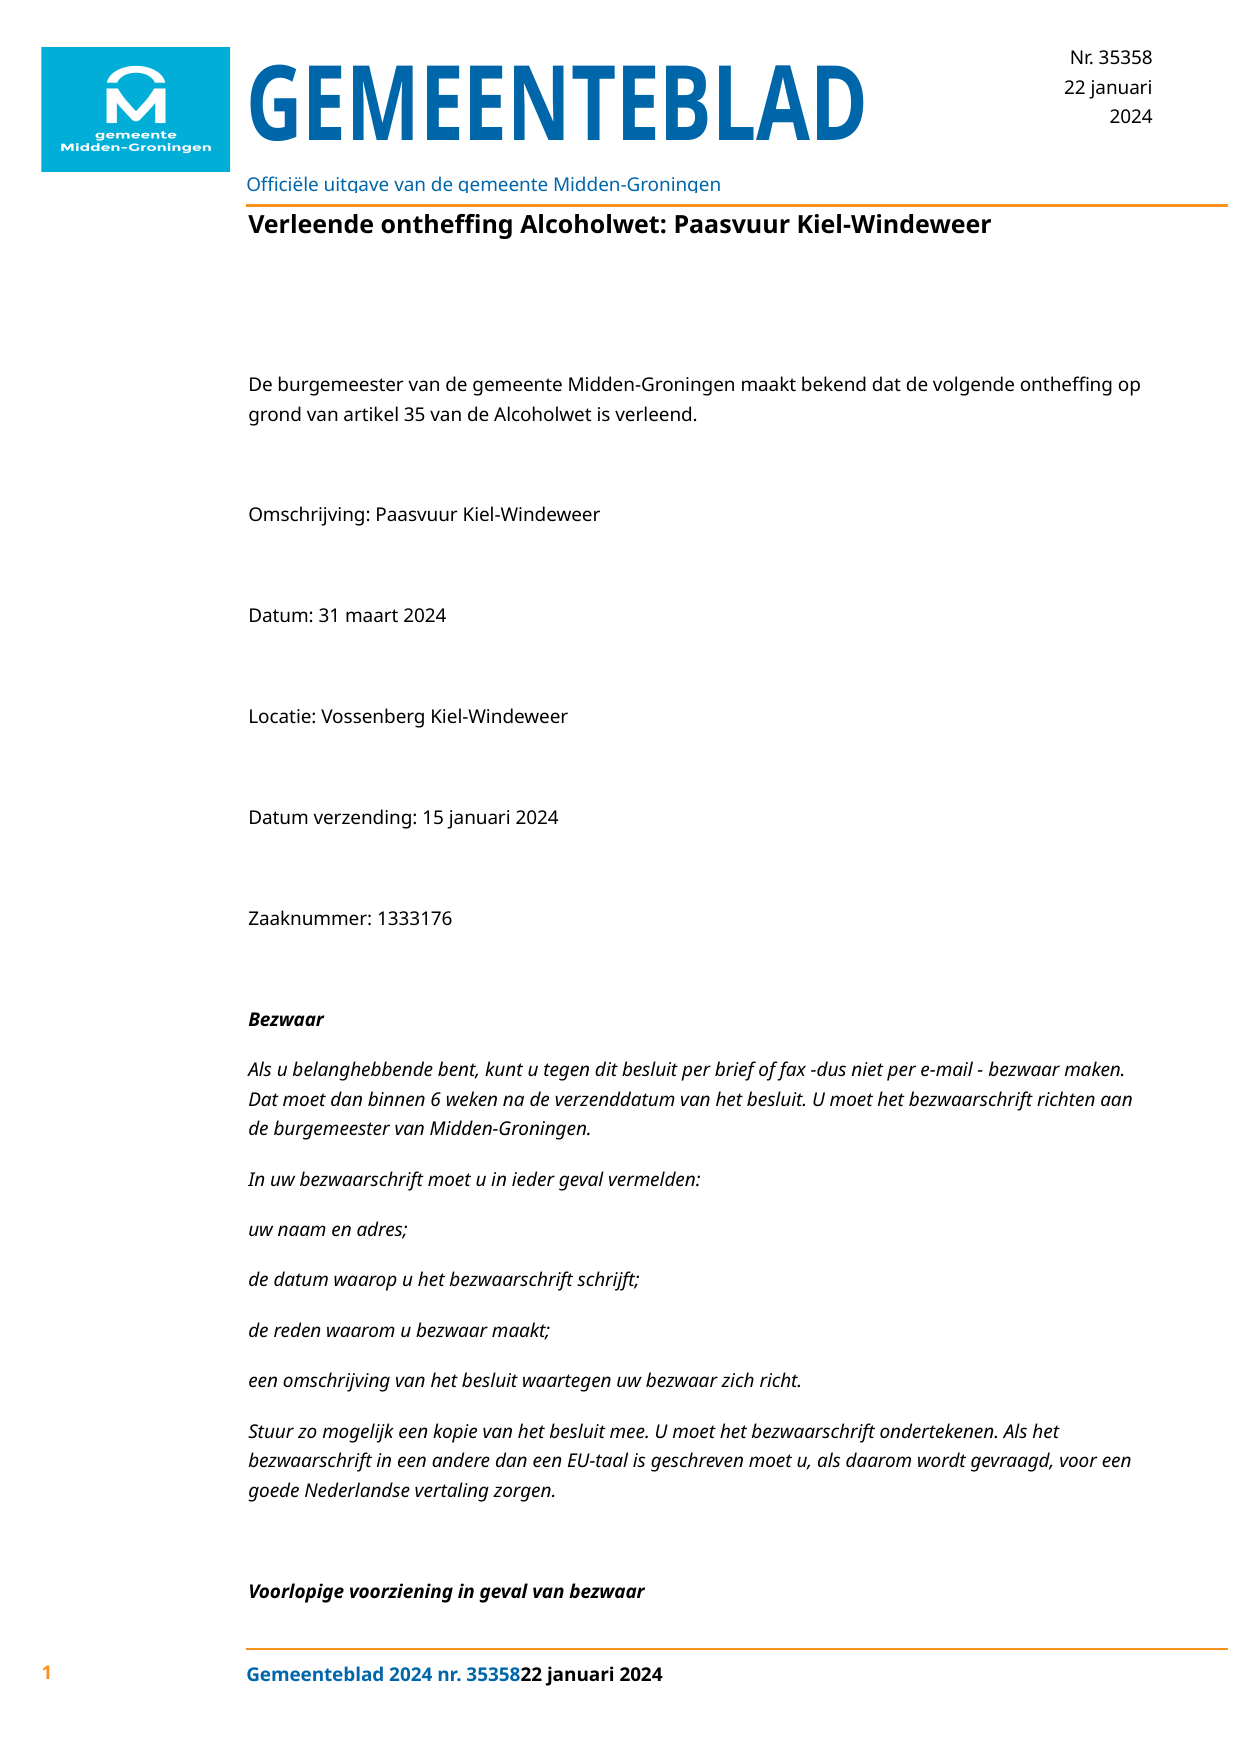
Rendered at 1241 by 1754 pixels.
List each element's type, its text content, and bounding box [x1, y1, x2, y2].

picture [107, 89, 165, 122]
text Locatie: Vossenberg Kiel-Windeweer [248, 703, 1152, 729]
text een omschrijving van het besluit waartegen uw bezwaar zich richt. [248, 1367, 1152, 1393]
text de reden waarom u bezwaar maakt; [248, 1317, 1152, 1343]
text Omschrijving: Paasvuur Kiel-Windeweer [248, 502, 1152, 527]
text Bezwaar [248, 1006, 1152, 1031]
text Verleende ontheffing Alcoholwet: Paasvuur Kiel-Windeweer [248, 207, 1152, 241]
text De burgemeester van de gemeente Midden-Groningen maakt bekend dat de volgende ontheffing op grond van artikel 35 van de Alcoholwet is verleend. [248, 371, 1152, 426]
text In uw bezwaarschrift moet u in ieder geval vermelden: [248, 1166, 1152, 1191]
text Stuur zo mogelijk een kopie van het besluit mee. U moet het bezwaarschrift ondertekenen. Als het bezwaarschrift in een andere dan een EU-taal is geschreven moet u, als daarom wordt gevraagd, voor een goede Nederlandse vertaling zorgen. [248, 1418, 1152, 1503]
text Datum: 31 maart 2024 [248, 602, 1152, 628]
picture [184, 146, 190, 153]
picture [108, 66, 164, 82]
text Voorlopige voorziening in geval van bezwaar [248, 1578, 1152, 1603]
text de datum waarop u het bezwaarschrift schrijft; [248, 1267, 1152, 1292]
text Datum verzending: 15 januari 2024 [248, 804, 1152, 830]
text Zaaknummer: 1333176 [248, 905, 1152, 931]
text Als u belanghebbende bent, kunt u tegen dit besluit per brief of fax -dus niet per e-mail - bezwaar maken. Dat moet dan binnen 6 weken na de verzenddatum van het besluit. U moet het bezwaarschrift richten aan de burgemeester van Midden-Groningen. [248, 1056, 1152, 1141]
text uw naam en adres; [248, 1216, 1152, 1242]
